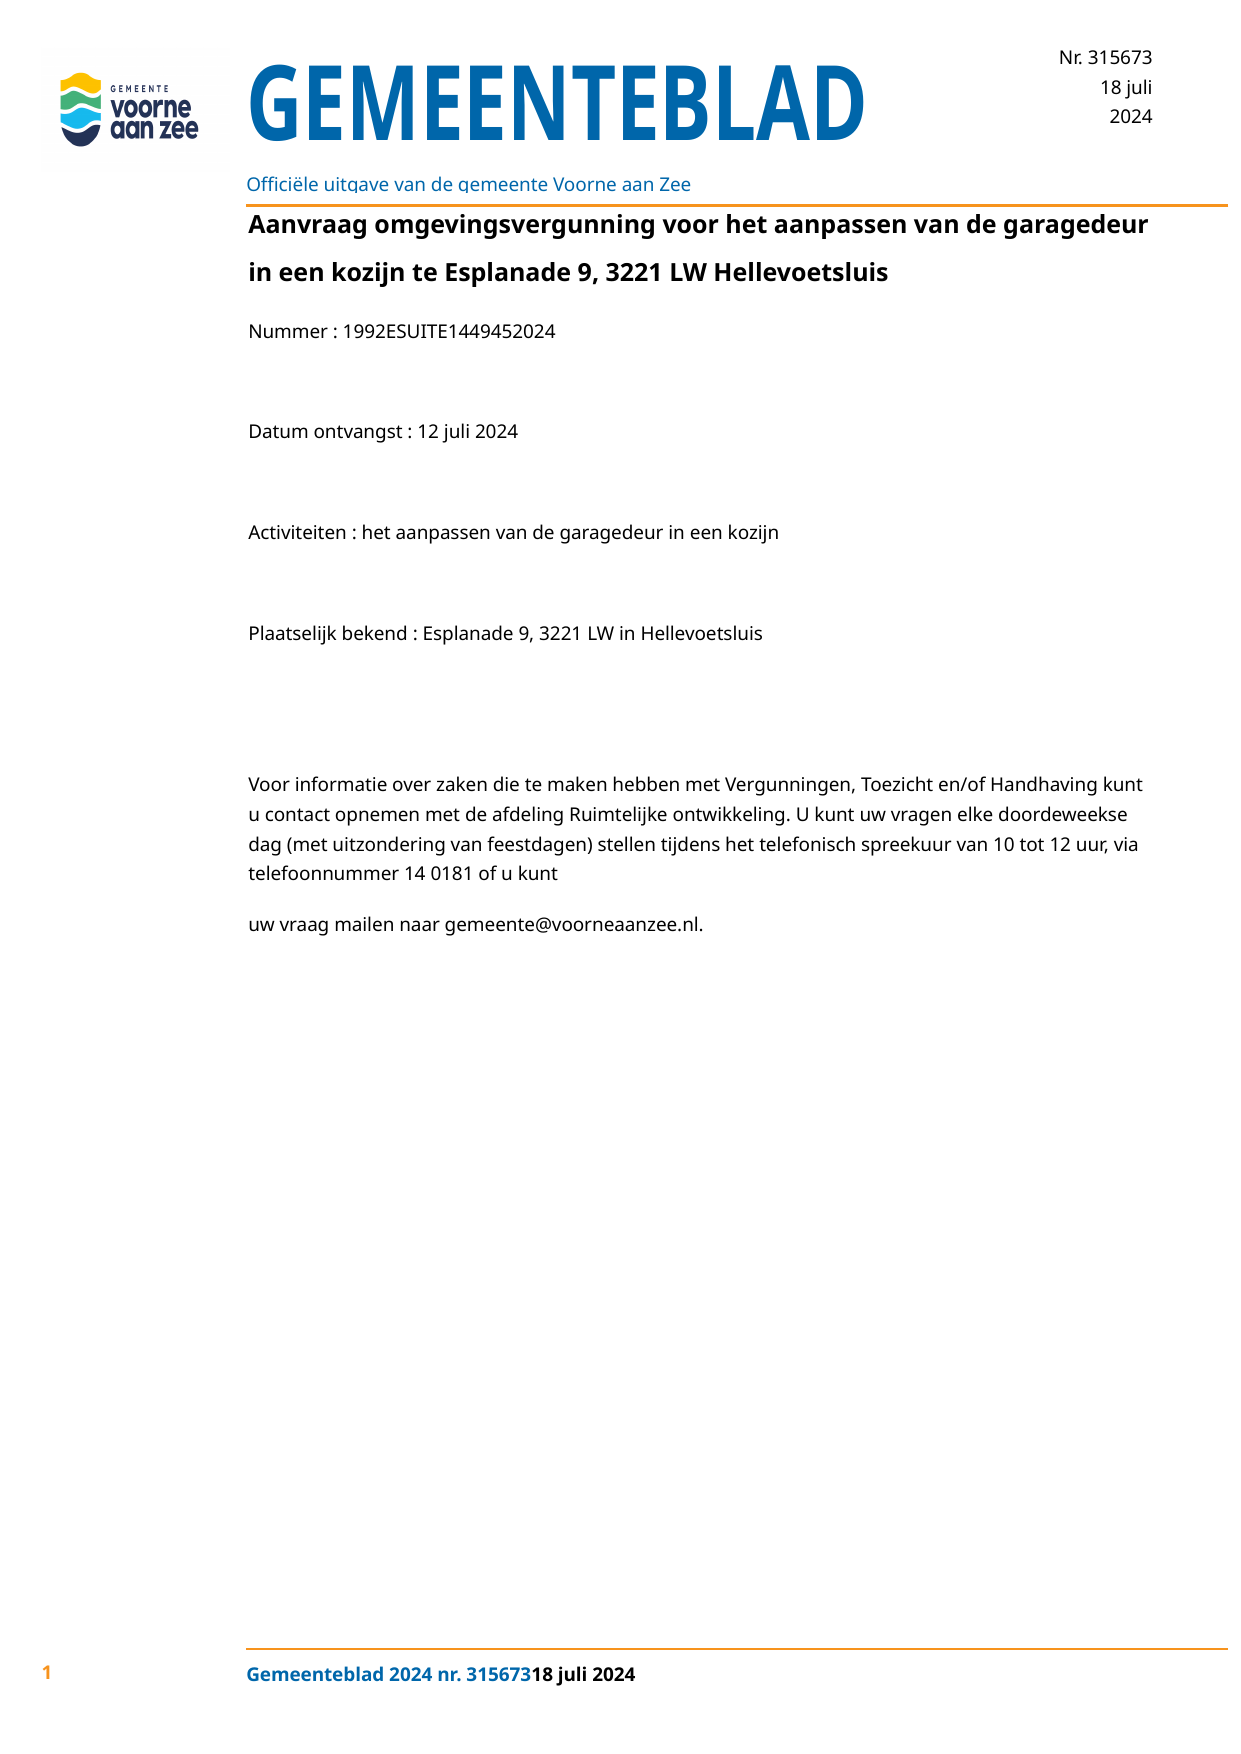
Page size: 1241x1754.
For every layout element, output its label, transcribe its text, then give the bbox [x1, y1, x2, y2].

text Nummer : 1992ESUITE1449452024 [248, 318, 1152, 344]
text Activiteiten : het aanpassen van de garagedeur in een kozijn [248, 519, 1152, 545]
text Aanvraag omgevingsvergunning voor het aanpassen van de garagedeur in een kozijn te Esplanade 9, 3221 LW Hellevoetsluis [248, 207, 1152, 288]
text Voor informatie over zaken die te maken hebben met Vergunningen, Toezicht en/of Handhaving kunt u contact opnemen met de afdeling Ruimtelijke ontwikkeling. U kunt uw vragen elke doordeweekse dag (met uitzondering van feestdagen) stellen tijdens het telefonisch spreekuur van 10 tot 12 uur, via telefoonnummer 14 0181 of u kunt [248, 772, 1152, 886]
text Datum ontvangst : 12 juli 2024 [248, 419, 1152, 444]
text Plaatselijk bekend : Esplanade 9, 3221 LW in Hellevoetsluis [248, 620, 1152, 646]
text uw vraag mailen naar gemeente@voorneaanzee.nl. [248, 911, 1152, 937]
picture [41, 47, 231, 172]
